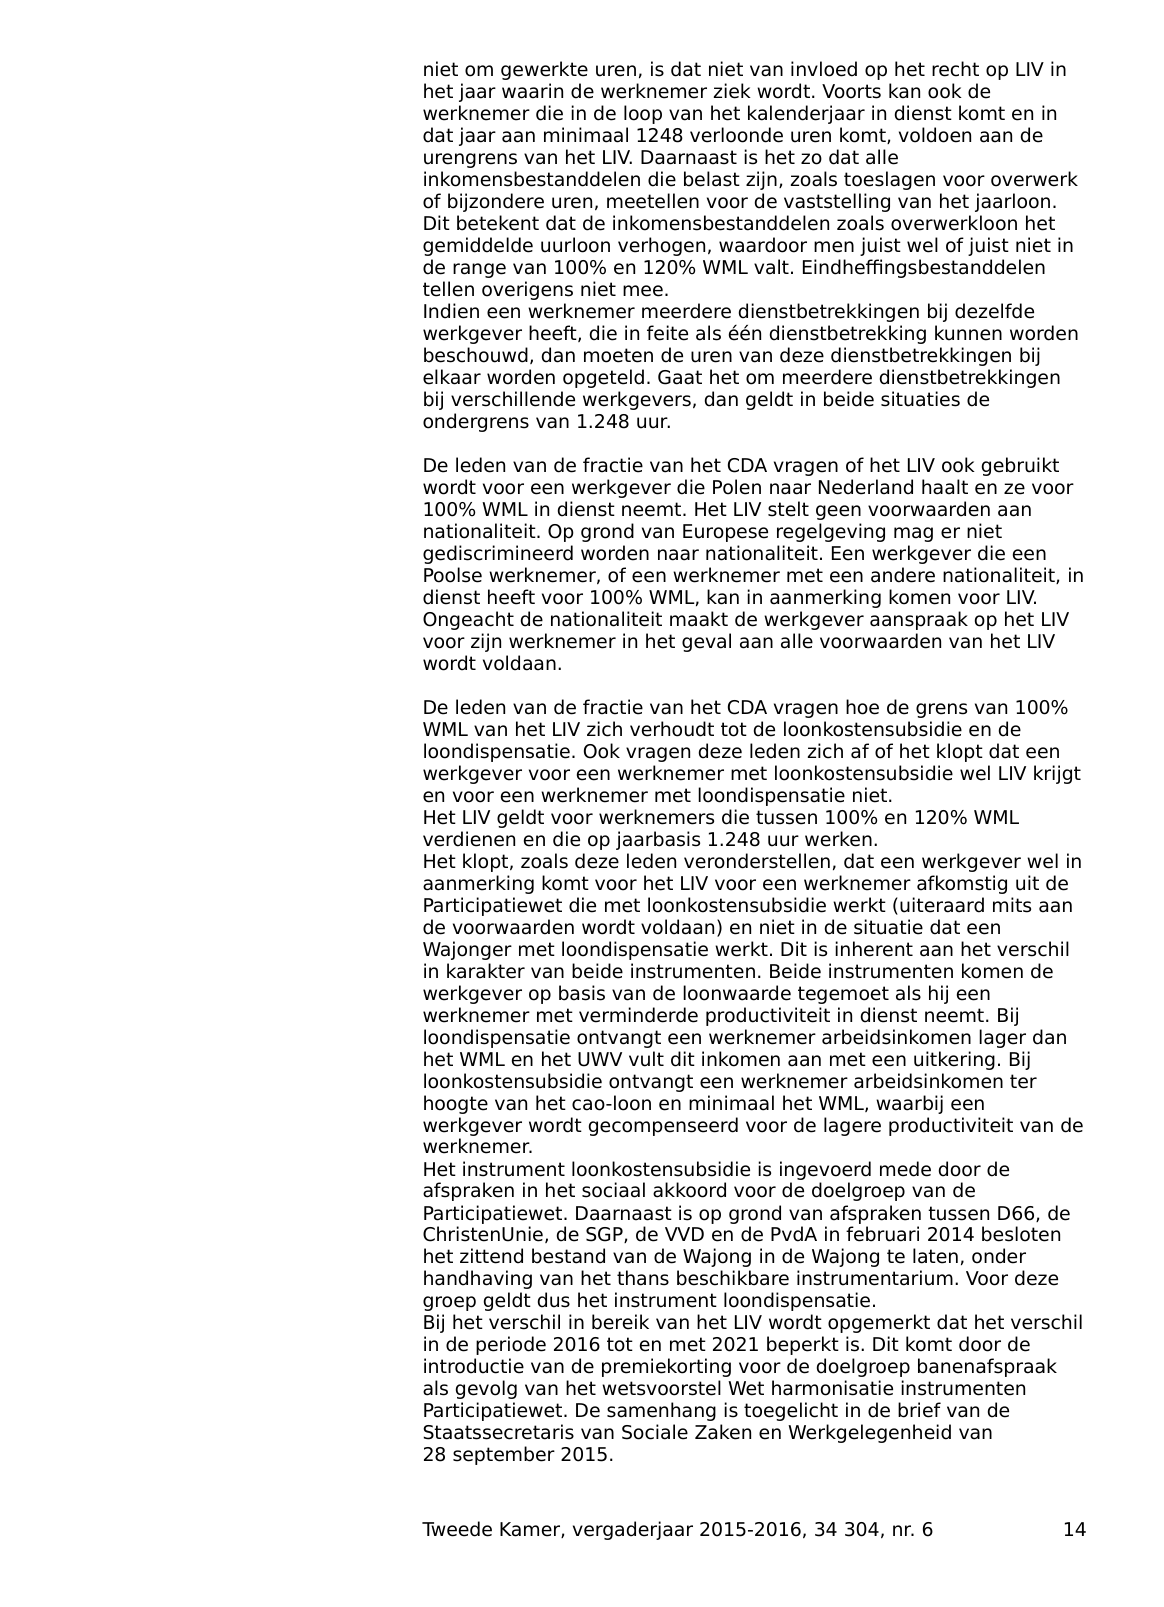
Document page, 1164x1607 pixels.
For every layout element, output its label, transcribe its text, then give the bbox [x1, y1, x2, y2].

text De leden van de fractie van het CDA vragen hoe de grens van 100% WML van het LIV zich verhoudt tot de loonkostensubsidie en de loondispensatie. Ook vragen deze leden zich af of het klopt dat een werkgever voor een werknemer met loonkostensubsidie wel LIV krijgt en voor een werknemer met loondispensatie niet. [422, 697, 1087, 807]
text Het LIV geldt voor werknemers die tussen 100% en 120% WML verdienen en die op jaarbasis 1.248 uur werken. [422, 807, 1087, 851]
text Indien een werknemer meerdere dienstbetrekkingen bij dezelfde werkgever heeft, die in feite als één dienstbetrekking kunnen worden beschouwd, dan moeten de uren van deze dienstbetrekkingen bij elkaar worden opgeteld. Gaat het om meerdere dienstbetrekkingen bij verschillende werkgevers, dan geldt in beide situaties de ondergrens van 1.248 uur. [422, 301, 1087, 433]
text Bij het verschil in bereik van het LIV wordt opgemerkt dat het verschil in de periode 2016 tot en met 2021 beperkt is. Dit komt door de introductie van de premiekorting voor de doelgroep banenafspraak als gevolg van het wetsvoorstel Wet harmonisatie instrumenten Participatiewet. De samenhang is toegelicht in de brief van de Staatssecretaris van Sociale Zaken en Werkgelegenheid van 28 september 2015. [422, 1312, 1087, 1466]
text De leden van de fractie van het CDA vragen of het LIV ook gebruikt wordt voor een werkgever die Polen naar Nederland haalt en ze voor 100% WML in dienst neemt. Het LIV stelt geen voorwaarden aan nationaliteit. Op grond van Europese regelgeving mag er niet gediscrimineerd worden naar nationaliteit. Een werkgever die een Poolse werknemer, of een werknemer met een andere nationaliteit, in dienst heeft voor 100% WML, kan in aanmerking komen voor LIV. Ongeacht de nationaliteit maakt de werkgever aanspraak op het LIV voor zijn werknemer in het geval aan alle voorwaarden van het LIV wordt voldaan. [422, 455, 1087, 675]
text Het klopt, zoals deze leden veronderstellen, dat een werkgever wel in aanmerking komt voor het LIV voor een werknemer afkomstig uit de Participatiewet die met loonkostensubsidie werkt (uiteraard mits aan de voorwaarden wordt voldaan) en niet in de situatie dat een Wajonger met loondispensatie werkt. Dit is inherent aan het verschil in karakter van beide instrumenten. Beide instrumenten komen de werkgever op basis van de loonwaarde tegemoet als hij een werknemer met verminderde productiviteit in dienst neemt. Bij loondispensatie ontvangt een werknemer arbeidsinkomen lager dan het WML en het UWV vult dit inkomen aan met een uitkering. Bij loonkostensubsidie ontvangt een werknemer arbeidsinkomen ter hoogte van het cao-loon en minimaal het WML, waarbij een werkgever wordt gecompenseerd voor de lagere productiviteit van de werknemer. [422, 851, 1087, 1158]
text Het instrument loonkostensubsidie is ingevoerd mede door de afspraken in het sociaal akkoord voor de doelgroep van de Participatiewet. Daarnaast is op grond van afspraken tussen D66, de ChristenUnie, de SGP, de VVD en de PvdA in februari 2014 besloten het zittend bestand van de Wajong in de Wajong te laten, onder handhaving van het thans beschikbare instrumentarium. Voor deze groep geldt dus het instrument loondispensatie. [422, 1158, 1087, 1312]
text niet om gewerkte uren, is dat niet van invloed op het recht op LIV in het jaar waarin de werknemer ziek wordt. Voorts kan ook de werknemer die in de loop van het kalenderjaar in dienst komt en in dat jaar aan minimaal 1248 verloonde uren komt, voldoen aan de urengrens van het LIV. Daarnaast is het zo dat alle inkomensbestanddelen die belast zijn, zoals toeslagen voor overwerk of bijzondere uren, meetellen voor de vaststelling van het jaarloon. Dit betekent dat de inkomensbestanddelen zoals overwerkloon het gemiddelde uurloon verhogen, waardoor men juist wel of juist niet in de range van 100% en 120% WML valt. Eindheffingsbestanddelen tellen overigens niet mee. [422, 59, 1087, 301]
